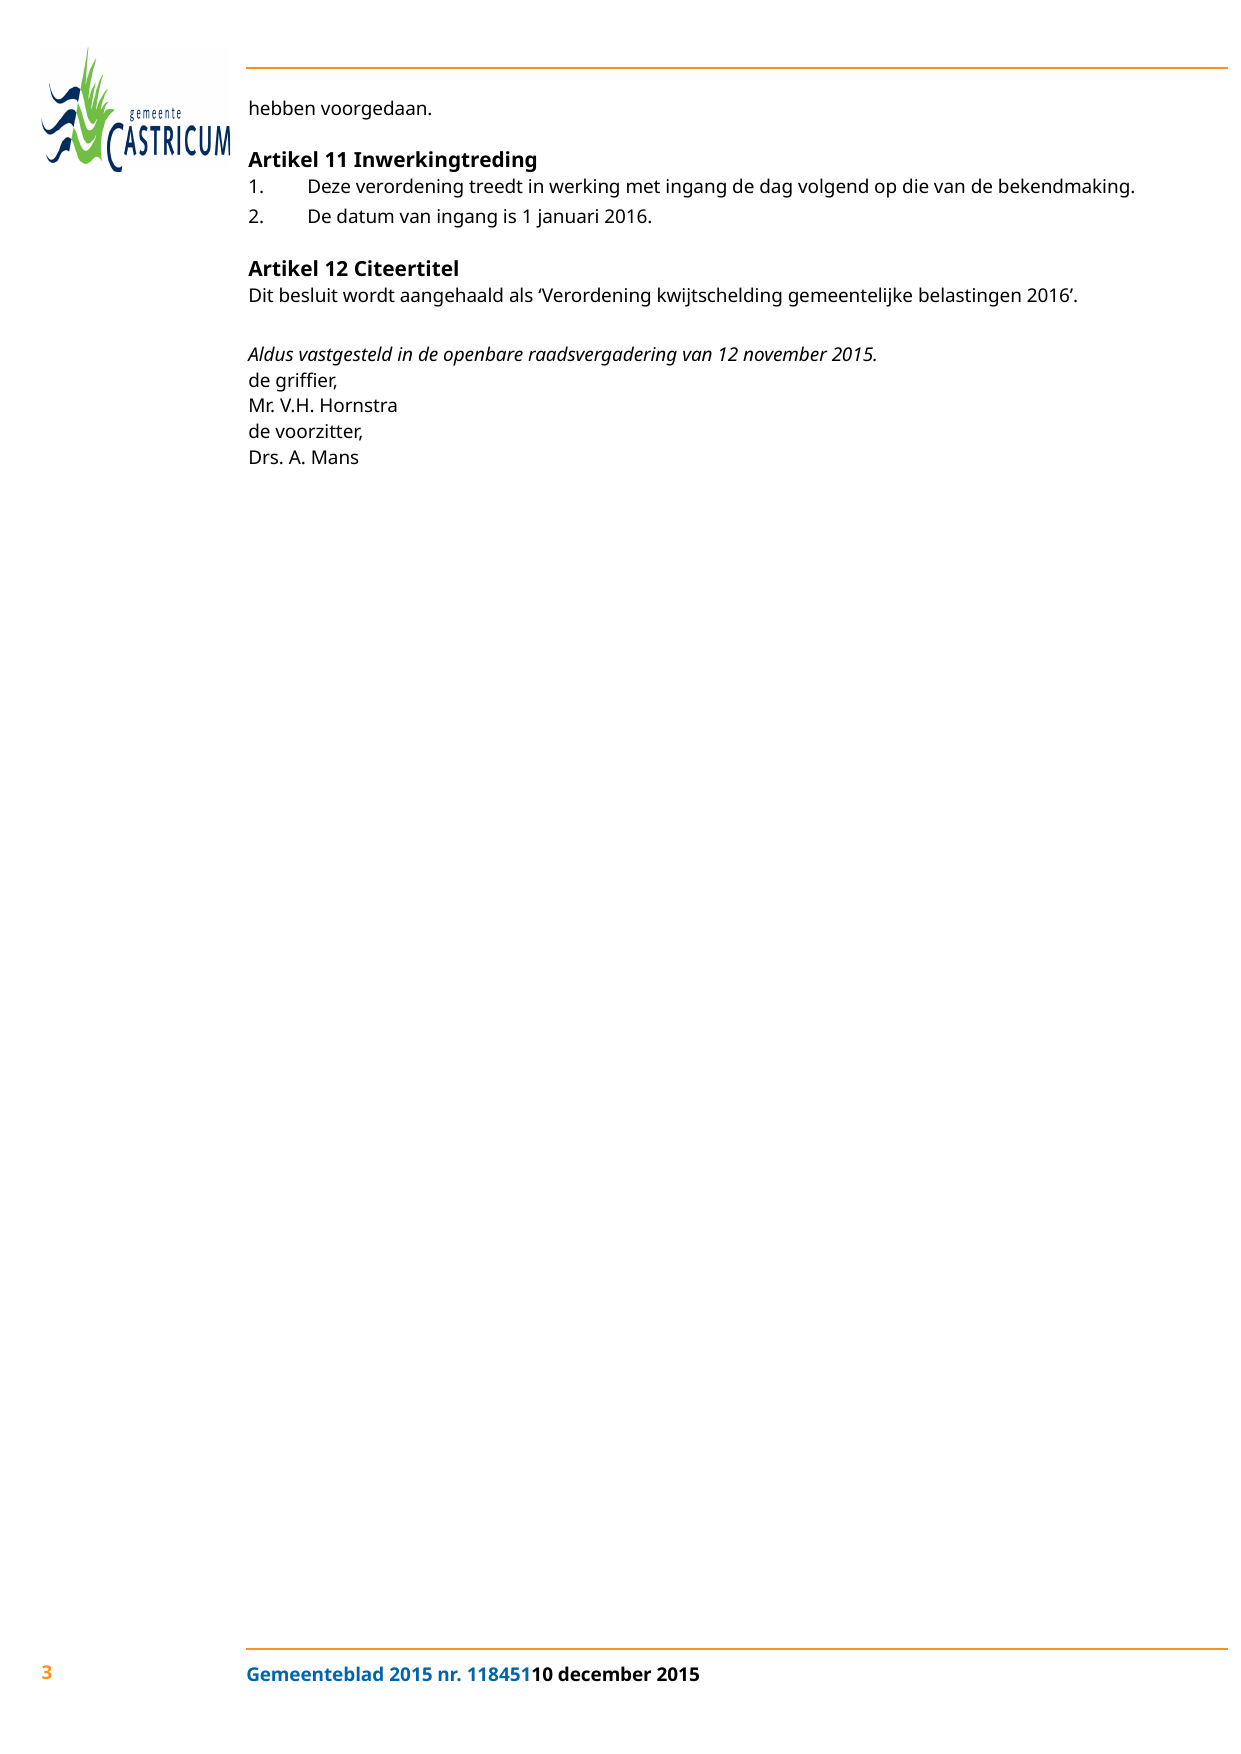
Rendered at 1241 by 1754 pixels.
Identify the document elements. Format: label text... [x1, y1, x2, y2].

list Deze verordening treedt in werking met ingang de dag volgend op die van de bekendmaking. [248, 174, 1152, 199]
text Artikel 12 Citeertitel [248, 254, 1152, 282]
picture [41, 47, 231, 172]
text Aldus vastgesteld in de openbare raadsvergadering van 12 november 2015. [248, 341, 1152, 367]
text de griffier, [248, 367, 1152, 393]
text Mr. V.H. Hornstra [248, 393, 1152, 418]
text Dit besluit wordt aangehaald als ‘Verordening kwijtschelding gemeentelijke belastingen 2016’. [248, 282, 1152, 308]
text hebben voorgedaan. [248, 95, 1152, 121]
list De datum van ingang is 1 januari 2016. [248, 203, 1152, 229]
text Artikel 11 Inwerkingtreding [248, 145, 1152, 174]
text Drs. A. Mans [248, 444, 1152, 470]
text de voorzitter, [248, 418, 1152, 444]
